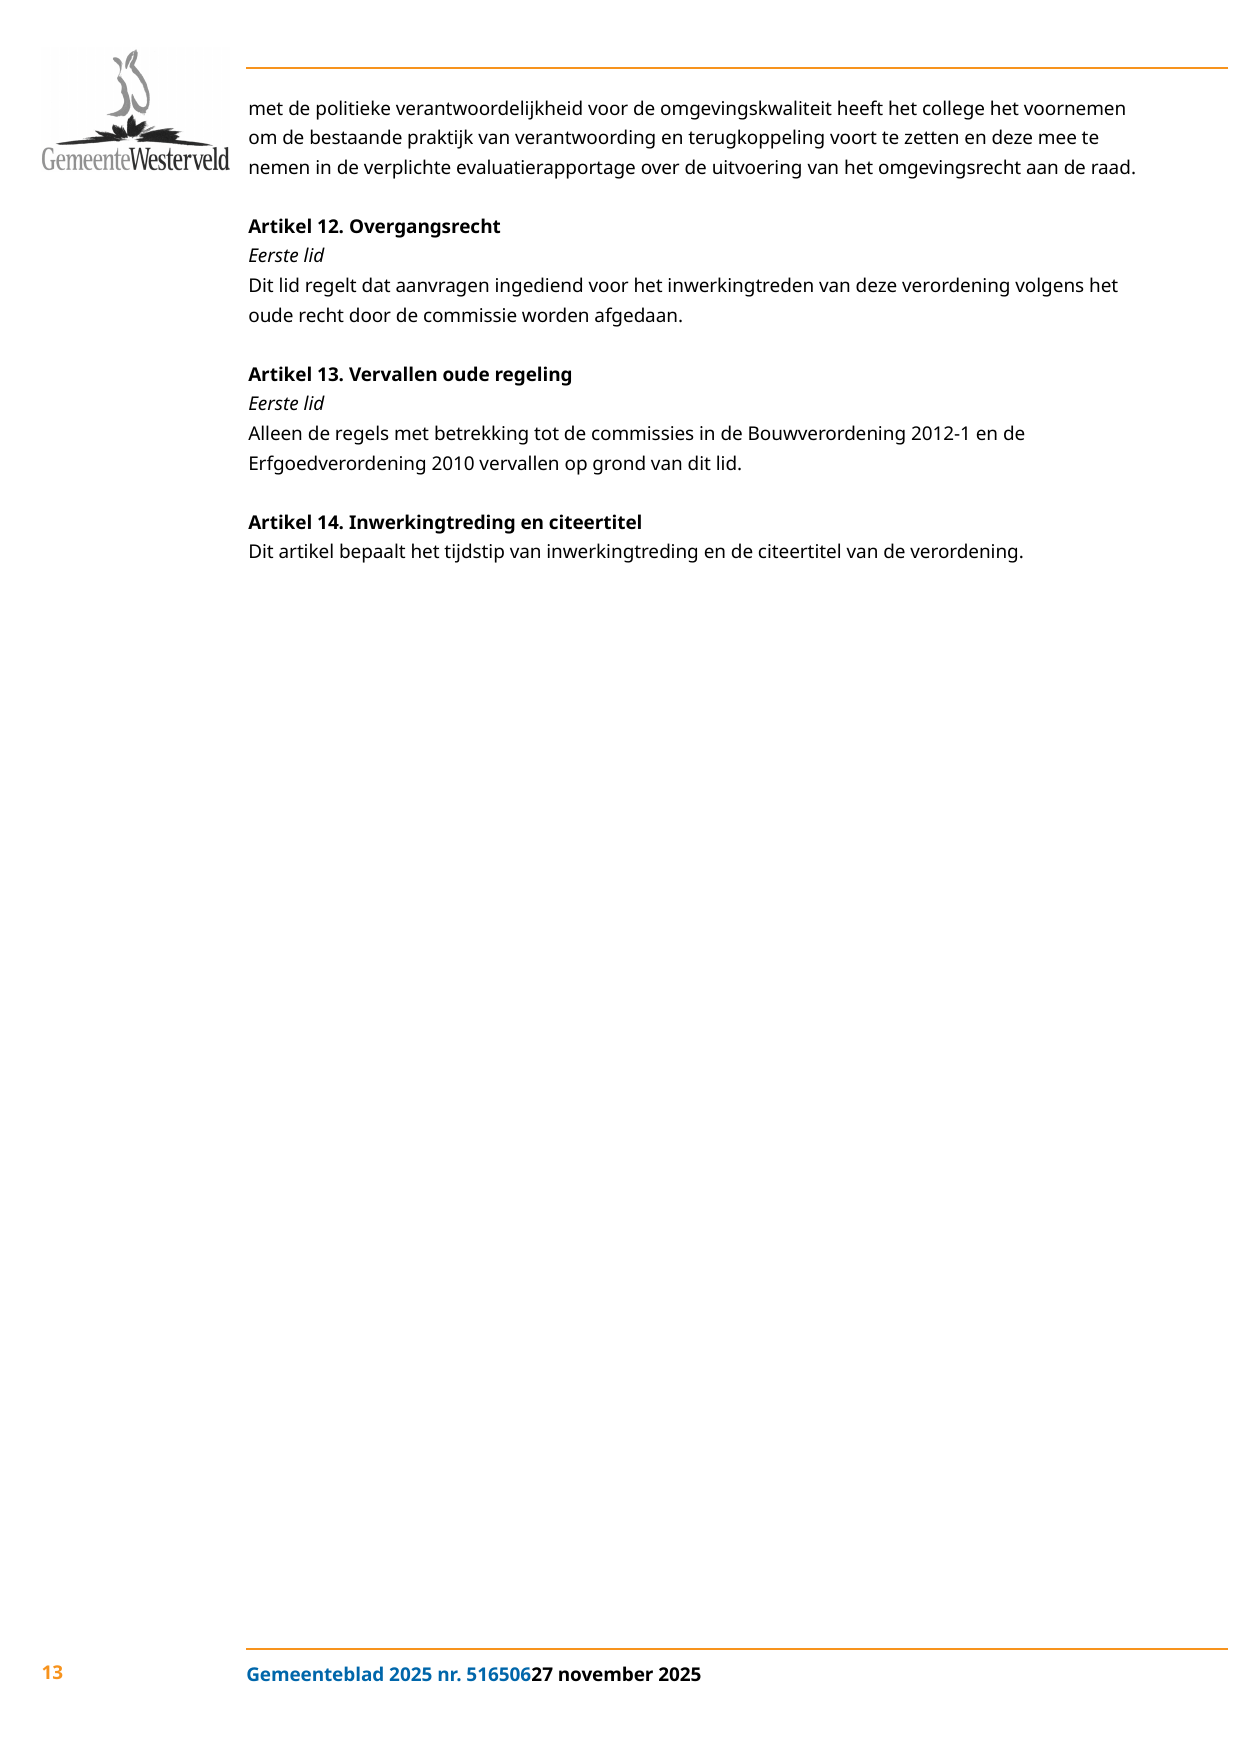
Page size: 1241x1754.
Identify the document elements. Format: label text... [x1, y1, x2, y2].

text Artikel 14. Inwerkingtreding en citeertitel [248, 509, 1152, 535]
text Alleen de regels met betrekking tot de commissies in de Bouwverordening 2012-1 en de [248, 420, 1152, 446]
text Eerste lid [248, 243, 1152, 268]
text Artikel 12. Overgangsrecht [248, 213, 1152, 239]
text met de politieke verantwoordelijkheid voor de omgevingskwaliteit heeft het college het voornemen om de bestaande praktijk van verantwoording en terugkoppeling voort te zetten en deze mee te nemen in de verplichte evaluatierapportage over de uitvoering van het omgevingsrecht aan de raad. [248, 95, 1152, 180]
text Dit lid regelt dat aanvragen ingediend voor het inwerkingtreden van deze verordening volgens het oude recht door de commissie worden afgedaan. [248, 272, 1152, 328]
text Artikel 13. Vervallen oude regeling [248, 361, 1152, 387]
picture [41, 47, 231, 172]
text Eerste lid [248, 391, 1152, 416]
text Dit artikel bepaalt het tijdstip van inwerkingtreding en de citeertitel van de verordening. [248, 538, 1152, 564]
text Erfgoedverordening 2010 vervallen op grond van dit lid. [248, 450, 1152, 476]
